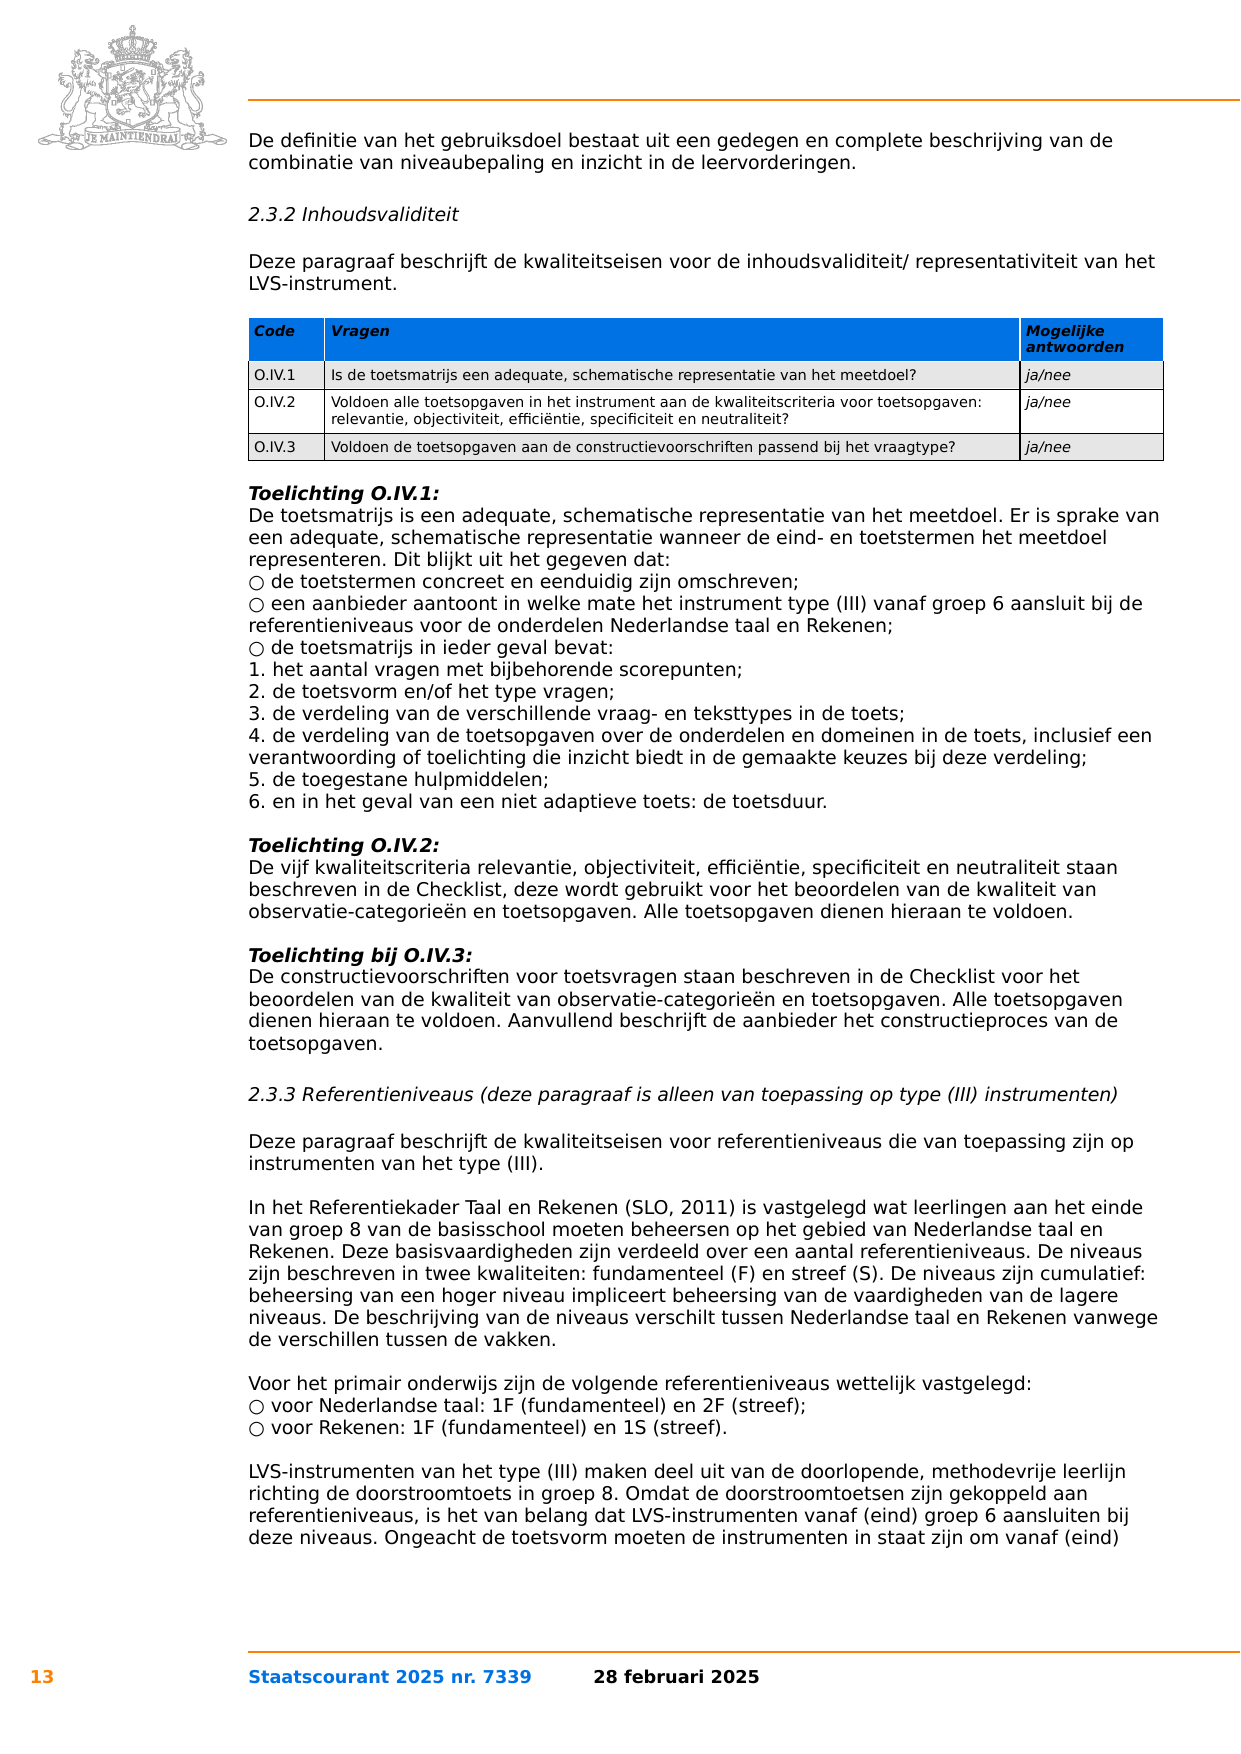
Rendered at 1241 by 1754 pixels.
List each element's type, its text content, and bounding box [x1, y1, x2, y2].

text De toetsmatrijs is een adequate, schematische representatie van het meetdoel. Er is sprake van een adequate, schematische representatie wanneer de eind- en toetstermen het meetdoel representeren. Dit blijkt uit het gegeven dat: [248, 505, 1163, 571]
table_cell Voldoen de toetsopgaven aan de constructievoorschriften passend bij het vraagtype? [325, 434, 1019, 460]
table_cell O.IV.3 [249, 434, 324, 460]
picture [38, 25, 227, 150]
text 6. en in het geval van een niet adaptieve toets: de toetsduur. [248, 791, 1163, 813]
table_header Code [249, 318, 324, 361]
table_header Mogelijke antwoorden [1021, 318, 1163, 361]
text De vijf kwaliteitscriteria relevantie, objectiviteit, efficiëntie, specificiteit en neutraliteit staan beschreven in de Checklist, deze wordt gebruikt voor het beoordelen van de kwaliteit van observatie-categorieën en toetsopgaven. Alle toetsopgaven dienen hieraan te voldoen. [248, 857, 1163, 923]
table_cell Voldoen alle toetsopgaven in het instrument aan de kwaliteitscriteria voor toetsopgaven: relevantie, objectiviteit, efficiëntie, specificiteit en neutraliteit? [325, 390, 1019, 433]
text 1. het aantal vragen met bijbehorende scorepunten; [248, 659, 1163, 681]
text Toelichting O.IV.1: [248, 483, 1163, 505]
text Toelichting O.IV.2: [248, 835, 1163, 857]
text Deze paragraaf beschrijft de kwaliteitseisen voor de inhoudsvaliditeit/ representativiteit van het LVS-instrument. [248, 251, 1163, 295]
subtitle 2.3.2 Inhoudsvaliditeit [248, 204, 1163, 226]
text In het Referentiekader Taal en Rekenen (SLO, 2011) is vastgelegd wat leerlingen aan het einde van groep 8 van de basisschool moeten beheersen op het gebied van Nederlandse taal en Rekenen. Deze basisvaardigheden zijn verdeeld over een aantal referentieniveaus. De niveaus zijn beschreven in twee kwaliteiten: fundamenteel (F) en streef (S). De niveaus zijn cumulatief: beheersing van een hoger niveau impliceert beheersing van de vaardigheden van de lagere niveaus. De beschrijving van de niveaus verschilt tussen Nederlandse taal en Rekenen vanwege de verschillen tussen de vakken. [248, 1197, 1163, 1351]
text ○ voor Nederlandse taal: 1F (fundamenteel) en 2F (streef); [248, 1395, 1163, 1417]
text Toelichting bij O.IV.3: [248, 944, 1163, 966]
text De definitie van het gebruiksdoel bestaat uit een gedegen en complete beschrijving van de combinatie van niveaubepaling en inzicht in de leervorderingen. [248, 130, 1163, 174]
text 5. de toegestane hulpmiddelen; [248, 769, 1163, 791]
text 3. de verdeling van de verschillende vraag- en teksttypes in de toets; [248, 703, 1163, 725]
text LVS-instrumenten van het type (III) maken deel uit van de doorlopende, methodevrije leerlijn richting de doorstroomtoets in groep 8. Omdat de doorstroomtoetsen zijn gekoppeld aan referentieniveaus, is het van belang dat LVS-instrumenten vanaf (eind) groep 6 aansluiten bij deze niveaus. Ongeacht de toetsvorm moeten de instrumenten in staat zijn om vanaf (eind) [248, 1461, 1163, 1549]
text 4. de verdeling van de toetsopgaven over de onderdelen en domeinen in de toets, inclusief een verantwoording of toelichting die inzicht biedt in de gemaakte keuzes bij deze verdeling; [248, 725, 1163, 769]
text De constructievoorschriften voor toetsvragen staan beschreven in de Checklist voor het beoordelen van de kwaliteit van observatie-categorieën en toetsopgaven. Alle toetsopgaven dienen hieraan te voldoen. Aanvullend beschrijft de aanbieder het constructieproces van de toetsopgaven. [248, 966, 1163, 1054]
text ○ de toetstermen concreet en eenduidig zijn omschreven; [248, 571, 1163, 593]
text ○ voor Rekenen: 1F (fundamenteel) en 1S (streef). [248, 1417, 1163, 1439]
text Deze paragraaf beschrijft de kwaliteitseisen voor referentieniveaus die van toepassing zijn op instrumenten van het type (III). [248, 1131, 1163, 1175]
table_cell ja/nee [1021, 362, 1163, 388]
table_cell ja/nee [1021, 390, 1163, 433]
subtitle 2.3.3 Referentieniveaus (deze paragraaf is alleen van toepassing op type (III) instrumenten) [248, 1084, 1163, 1106]
table_cell Is de toetsmatrijs een adequate, schematische representatie van het meetdoel? [325, 362, 1019, 388]
text 2. de toetsvorm en/of het type vragen; [248, 681, 1163, 703]
text Voor het primair onderwijs zijn de volgende referentieniveaus wettelijk vastgelegd: [248, 1373, 1163, 1395]
text ○ de toetsmatrijs in ieder geval bevat: [248, 637, 1163, 659]
table_header Vragen [325, 318, 1019, 361]
table_cell O.IV.1 [249, 362, 324, 388]
table_cell O.IV.2 [249, 390, 324, 433]
table_cell ja/nee [1021, 434, 1163, 460]
text ○ een aanbieder aantoont in welke mate het instrument type (III) vanaf groep 6 aansluit bij de referentieniveaus voor de onderdelen Nederlandse taal en Rekenen; [248, 593, 1163, 637]
